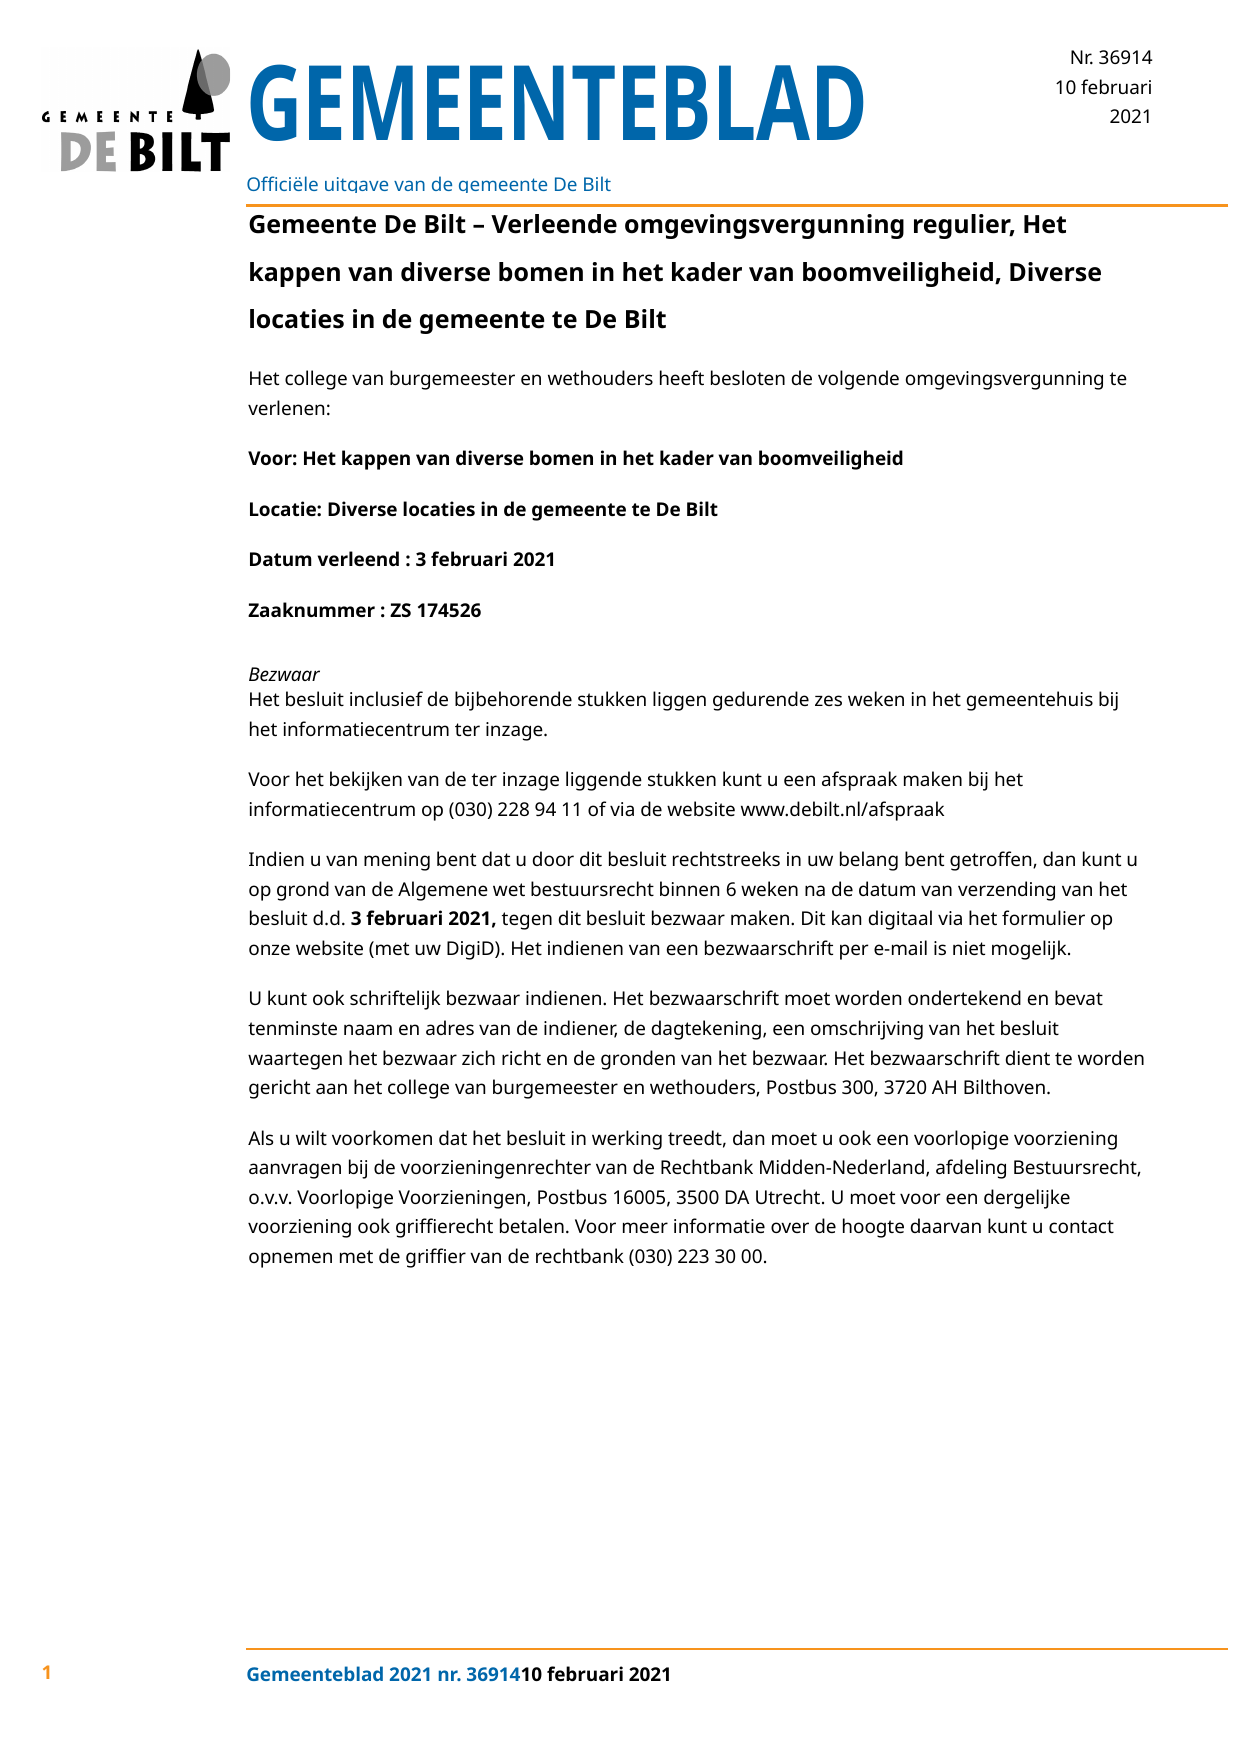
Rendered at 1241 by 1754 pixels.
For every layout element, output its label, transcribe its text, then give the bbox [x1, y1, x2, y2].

text Indien u van mening bent dat u door dit besluit rechtstreeks in uw belang bent getroffen, dan kunt u op grond van de Algemene wet bestuursrecht binnen 6 weken na de datum van verzending van het besluit d.d. 3 februari 2021, tegen dit besluit bezwaar maken. Dit kan digitaal via het formulier op onze website (met uw DigiD). Het indienen van een bezwaarschrift per e-mail is niet mogelijk. [248, 846, 1152, 961]
text Locatie: Diverse locaties in de gemeente te De Bilt [248, 496, 1152, 522]
text Het besluit inclusief de bijbehorende stukken liggen gedurende zes weken in het gemeentehuis bij het informatiecentrum ter inzage. [248, 686, 1152, 742]
text U kunt ook schriftelijk bezwaar indienen. Het bezwaarschrift moet worden ondertekend en bevat tenminste naam en adres van de indiener, de dagtekening, een omschrijving van het besluit waartegen het bezwaar zich richt en de gronden van het bezwaar. Het bezwaarschrift dient te worden gericht aan het college van burgemeester en wethouders, Postbus 300, 3720 AH Bilthoven. [248, 986, 1152, 1100]
text Datum verleend : 3 februari 2021 [248, 546, 1152, 572]
text Als u wilt voorkomen dat het besluit in werking treedt, dan moet u ook een voorlopige voorziening aanvragen bij de voorzieningenrechter van de Rechtbank Midden-Nederland, afdeling Bestuursrecht, o.v.v. Voorlopige Voorzieningen, Postbus 16005, 3500 DA Utrecht. U moet voor een dergelijke voorziening ook griffierecht betalen. Voor meer informatie over de hoogte daarvan kunt u contact opnemen met de griffier van de rechtbank (030) 223 30 00. [248, 1125, 1152, 1269]
text Het college van burgemeester en wethouders heeft besloten de volgende omgevingsvergunning te verlenen: [248, 366, 1152, 421]
text Zaaknummer : ZS 174526 [248, 597, 1152, 622]
text Voor: Het kappen van diverse bomen in het kader van boomveiligheid [248, 446, 1152, 471]
picture [41, 47, 231, 172]
text Voor het bekijken van de ter inzage liggende stukken kunt u een afspraak maken bij het informatiecentrum op (030) 228 94 11 of via de website www.debilt.nl/afspraak [248, 766, 1152, 822]
text Bezwaar [248, 661, 1152, 686]
text Gemeente De Bilt – Verleende omgevingsvergunning regulier, Het kappen van diverse bomen in het kader van boomveiligheid, Diverse locaties in de gemeente te De Bilt [248, 207, 1152, 336]
